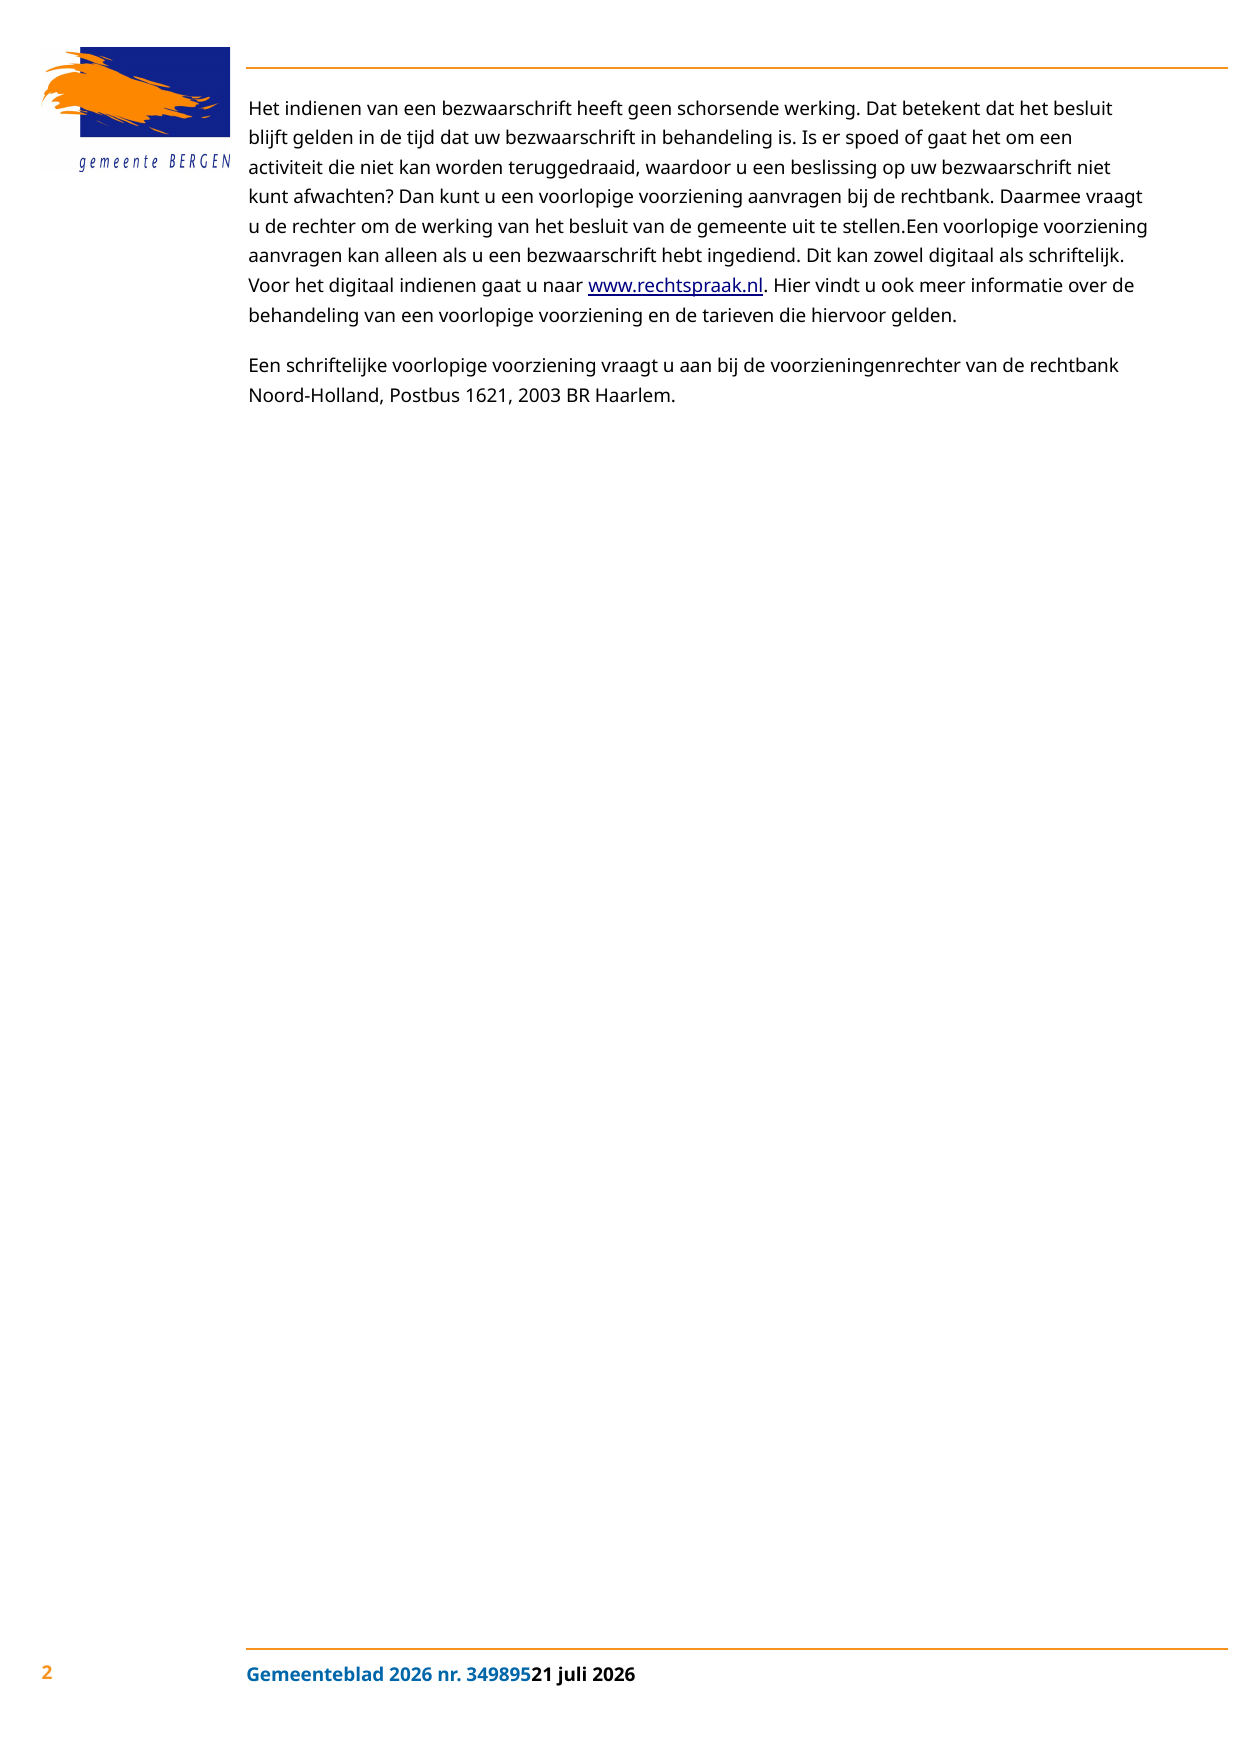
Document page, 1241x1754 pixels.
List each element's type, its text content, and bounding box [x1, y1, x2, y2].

text Het indienen van een bezwaarschrift heeft geen schorsende werking. Dat betekent dat het besluit blijft gelden in de tijd dat uw bezwaarschrift in behandeling is. Is er spoed of gaat het om een activiteit die niet kan worden teruggedraaid, waardoor u een beslissing op uw bezwaarschrift niet kunt afwachten? Dan kunt u een voorlopige voorziening aanvragen bij de rechtbank. Daarmee vraagt u de rechter om de werking van het besluit van de gemeente uit te stellen.Een voorlopige voorziening aanvragen kan alleen als u een bezwaarschrift hebt ingediend. Dit kan zowel digitaal als schriftelijk. Voor het digitaal indienen gaat u naar www.rechtspraak.nl. Hier vindt u ook meer informatie over de behandeling van een voorlopige voorziening en de tarieven die hiervoor gelden. [248, 95, 1152, 328]
picture [41, 47, 231, 172]
text Een schriftelijke voorlopige voorziening vraagt u aan bij de voorzieningenrechter van de rechtbank Noord-Holland, Postbus 1621, 2003 BR Haarlem. [248, 352, 1152, 408]
